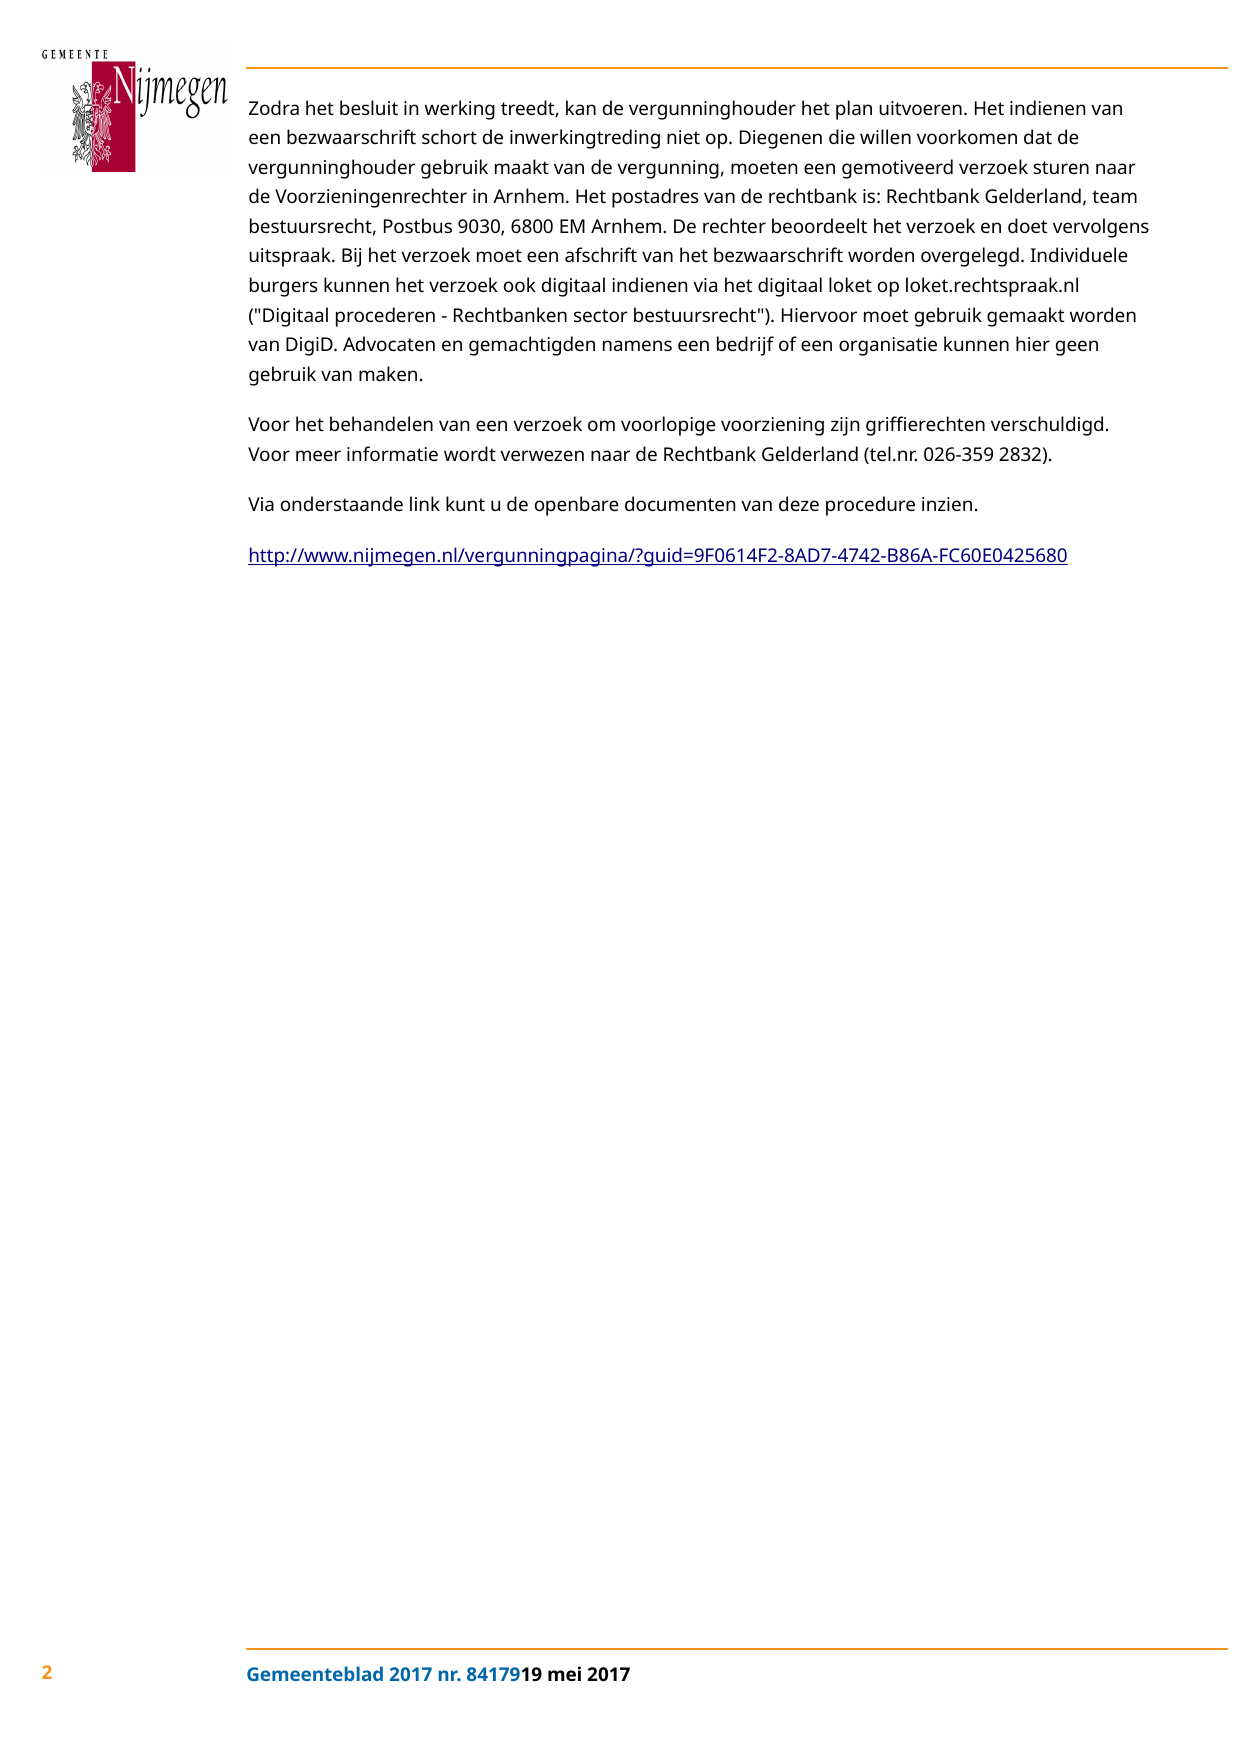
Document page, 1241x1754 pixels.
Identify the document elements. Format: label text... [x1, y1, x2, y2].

text Zodra het besluit in werking treedt, kan de vergunninghouder het plan uitvoeren. Het indienen van een bezwaarschrift schort de inwerkingtreding niet op. Diegenen die willen voorkomen dat de vergunninghouder gebruik maakt van de vergunning, moeten een gemotiveerd verzoek sturen naar de Voorzieningenrechter in Arnhem. Het postadres van de rechtbank is: Rechtbank Gelderland, team bestuursrecht, Postbus 9030, 6800 EM Arnhem. De rechter beoordeelt het verzoek en doet vervolgens uitspraak. Bij het verzoek moet een afschrift van het bezwaarschrift worden overgelegd. Individuele burgers kunnen het verzoek ook digitaal indienen via het digitaal loket op loket.rechtspraak.nl ("Digitaal procederen - Rechtbanken sector bestuursrecht"). Hiervoor moet gebruik gemaakt worden van DigiD. Advocaten en gemachtigden namens een bedrijf of een organisatie kunnen hier geen gebruik van maken. [248, 95, 1152, 387]
text Via onderstaande link kunt u de openbare documenten van deze procedure inzien. [248, 491, 1152, 517]
text http://www.nijmegen.nl/vergunningpagina/?guid=9F0614F2-8AD7-4742-B86A-FC60E0425680 [248, 542, 1152, 568]
picture [41, 47, 231, 172]
text Voor het behandelen van een verzoek om voorlopige voorziening zijn griffierechten verschuldigd. Voor meer informatie wordt verwezen naar de Rechtbank Gelderland (tel.nr. 026-359 2832). [248, 411, 1152, 467]
